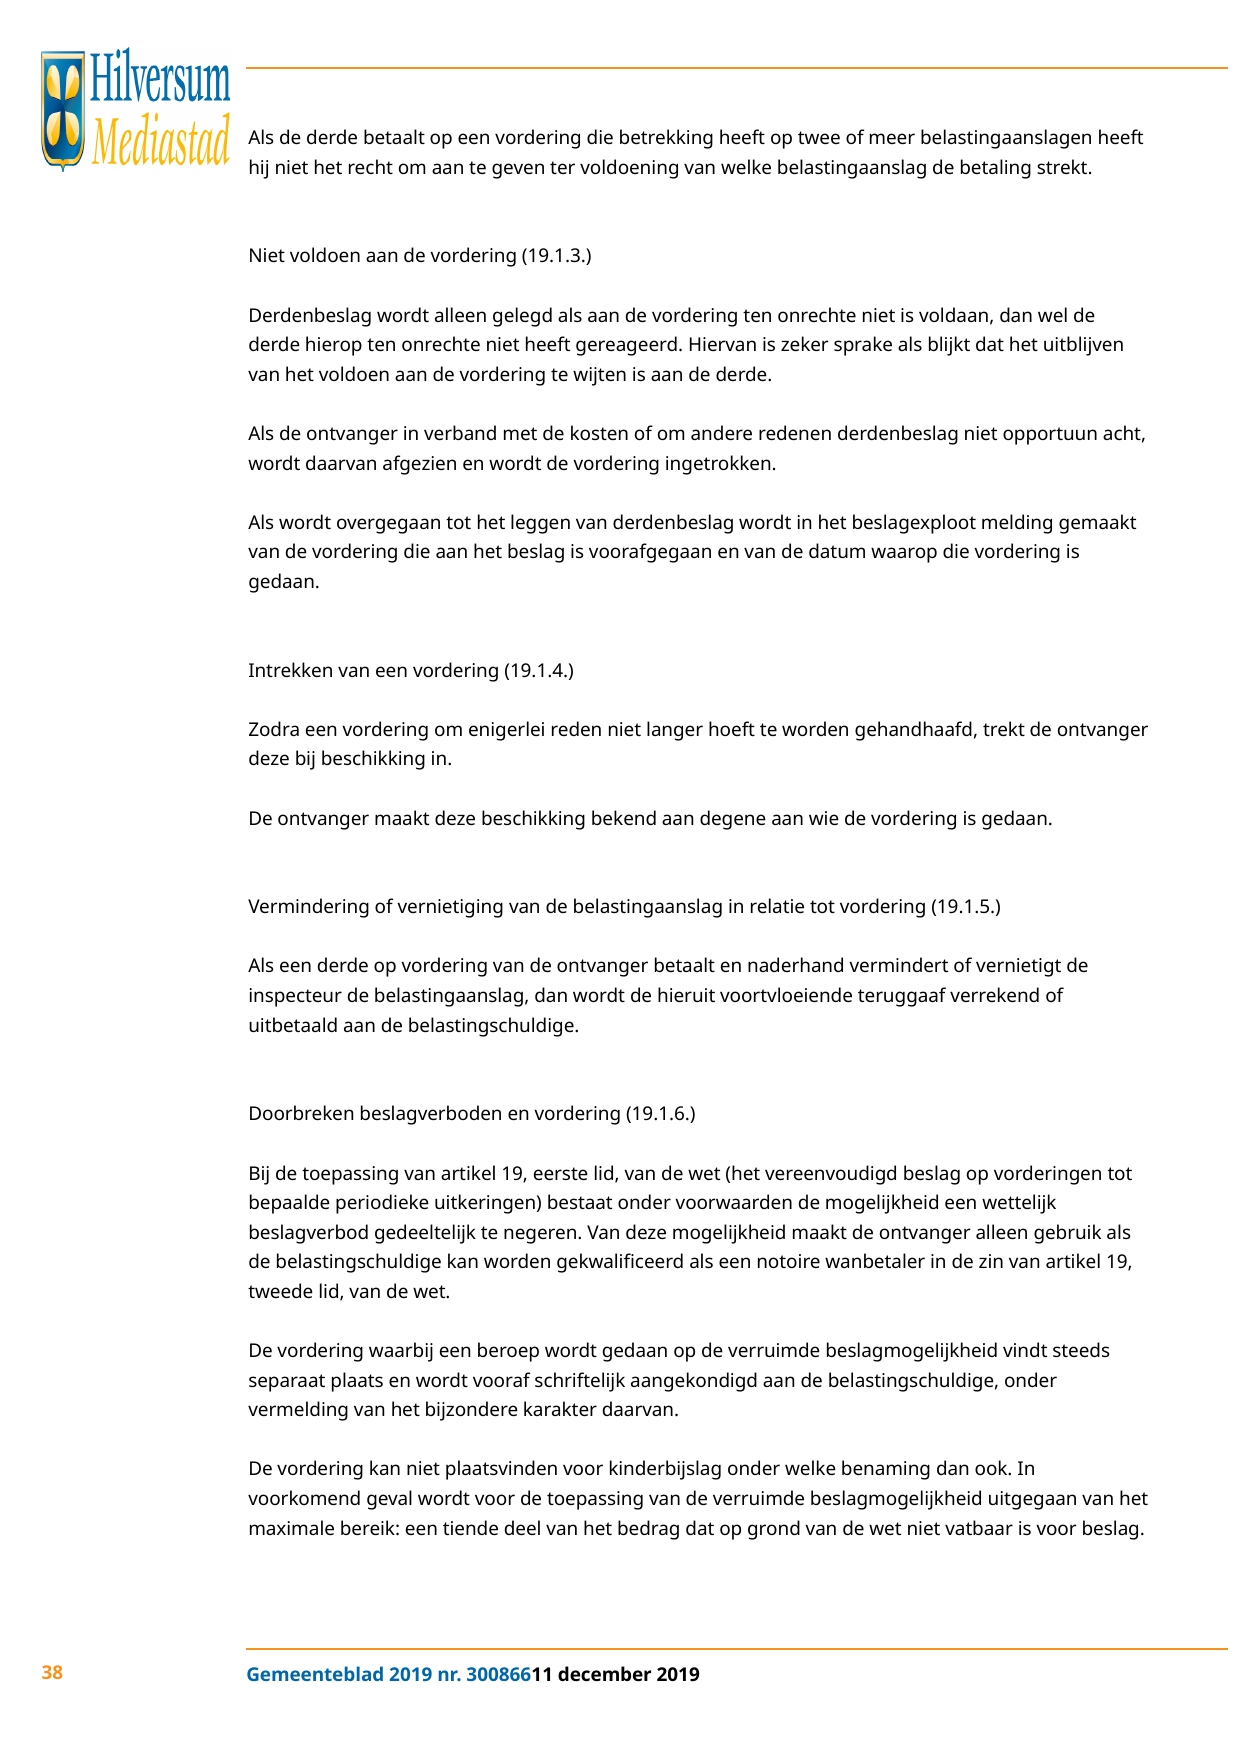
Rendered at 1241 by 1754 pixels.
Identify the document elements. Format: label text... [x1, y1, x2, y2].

text De ontvanger maakt deze beschikking bekend aan degene aan wie de vordering is gedaan. [248, 805, 1152, 831]
text Zodra een vordering om enigerlei reden niet langer hoeft te worden gehandhaafd, trekt de ontvanger deze bij beschikking in. [248, 716, 1152, 771]
text De vordering kan niet plaatsvinden voor kinderbijslag onder welke benaming dan ook. In voorkomend geval wordt voor de toepassing van de verruimde beslagmogelijkheid uitgegaan van het maximale bereik: een tiende deel van het bedrag dat op grond van de wet niet vatbaar is voor beslag. [248, 1456, 1152, 1541]
picture [41, 47, 231, 172]
text Niet voldoen aan de vordering (19.1.3.) [248, 243, 1152, 268]
text De vordering waarbij een beroep wordt gedaan op de verruimde beslagmogelijkheid vindt steeds separaat plaats en wordt vooraf schriftelijk aangekondigd aan de belastingschuldige, onder vermelding van het bijzondere karakter daarvan. [248, 1337, 1152, 1422]
text Als de derde betaalt op een vordering die betrekking heeft op twee of meer belastingaanslagen heeft hij niet het recht om aan te geven ter voldoening van welke belastingaanslag de betaling strekt. [248, 124, 1152, 180]
text Doorbreken beslagverboden en vordering (19.1.6.) [248, 1101, 1152, 1126]
text Derdenbeslag wordt alleen gelegd als aan de vordering ten onrechte niet is voldaan, dan wel de derde hierop ten onrechte niet heeft gereageerd. Hiervan is zeker sprake als blijkt dat het uitblijven van het voldoen aan de vordering te wijten is aan de derde. [248, 302, 1152, 387]
text Vermindering of vernietiging van de belastingaanslag in relatie tot vordering (19.1.5.) [248, 893, 1152, 919]
text Als een derde op vordering van de ontvanger betaalt en naderhand vermindert of vernietigt de inspecteur de belastingaanslag, dan wordt de hieruit voortvloeiende teruggaaf verrekend of uitbetaald aan de belastingschuldige. [248, 953, 1152, 1038]
text Als wordt overgegaan tot het leggen van derdenbeslag wordt in het beslagexploot melding gemaakt van de vordering die aan het beslag is voorafgegaan en van de datum waarop die vordering is gedaan. [248, 509, 1152, 594]
text Bij de toepassing van artikel 19, eerste lid, van de wet (het vereenvoudigd beslag op vorderingen tot bepaalde periodieke uitkeringen) bestaat onder voorwaarden de mogelijkheid een wettelijk beslagverbod gedeeltelijk te negeren. Van deze mogelijkheid maakt de ontvanger alleen gebruik als de belastingschuldige kan worden gekwalificeerd als een notoire wanbetaler in de zin van artikel 19, tweede lid, van de wet. [248, 1160, 1152, 1304]
text Intrekken van een vordering (19.1.4.) [248, 657, 1152, 683]
text Als de ontvanger in verband met de kosten of om andere redenen derdenbeslag niet opportuun acht, wordt daarvan afgezien en wordt de vordering ingetrokken. [248, 420, 1152, 476]
